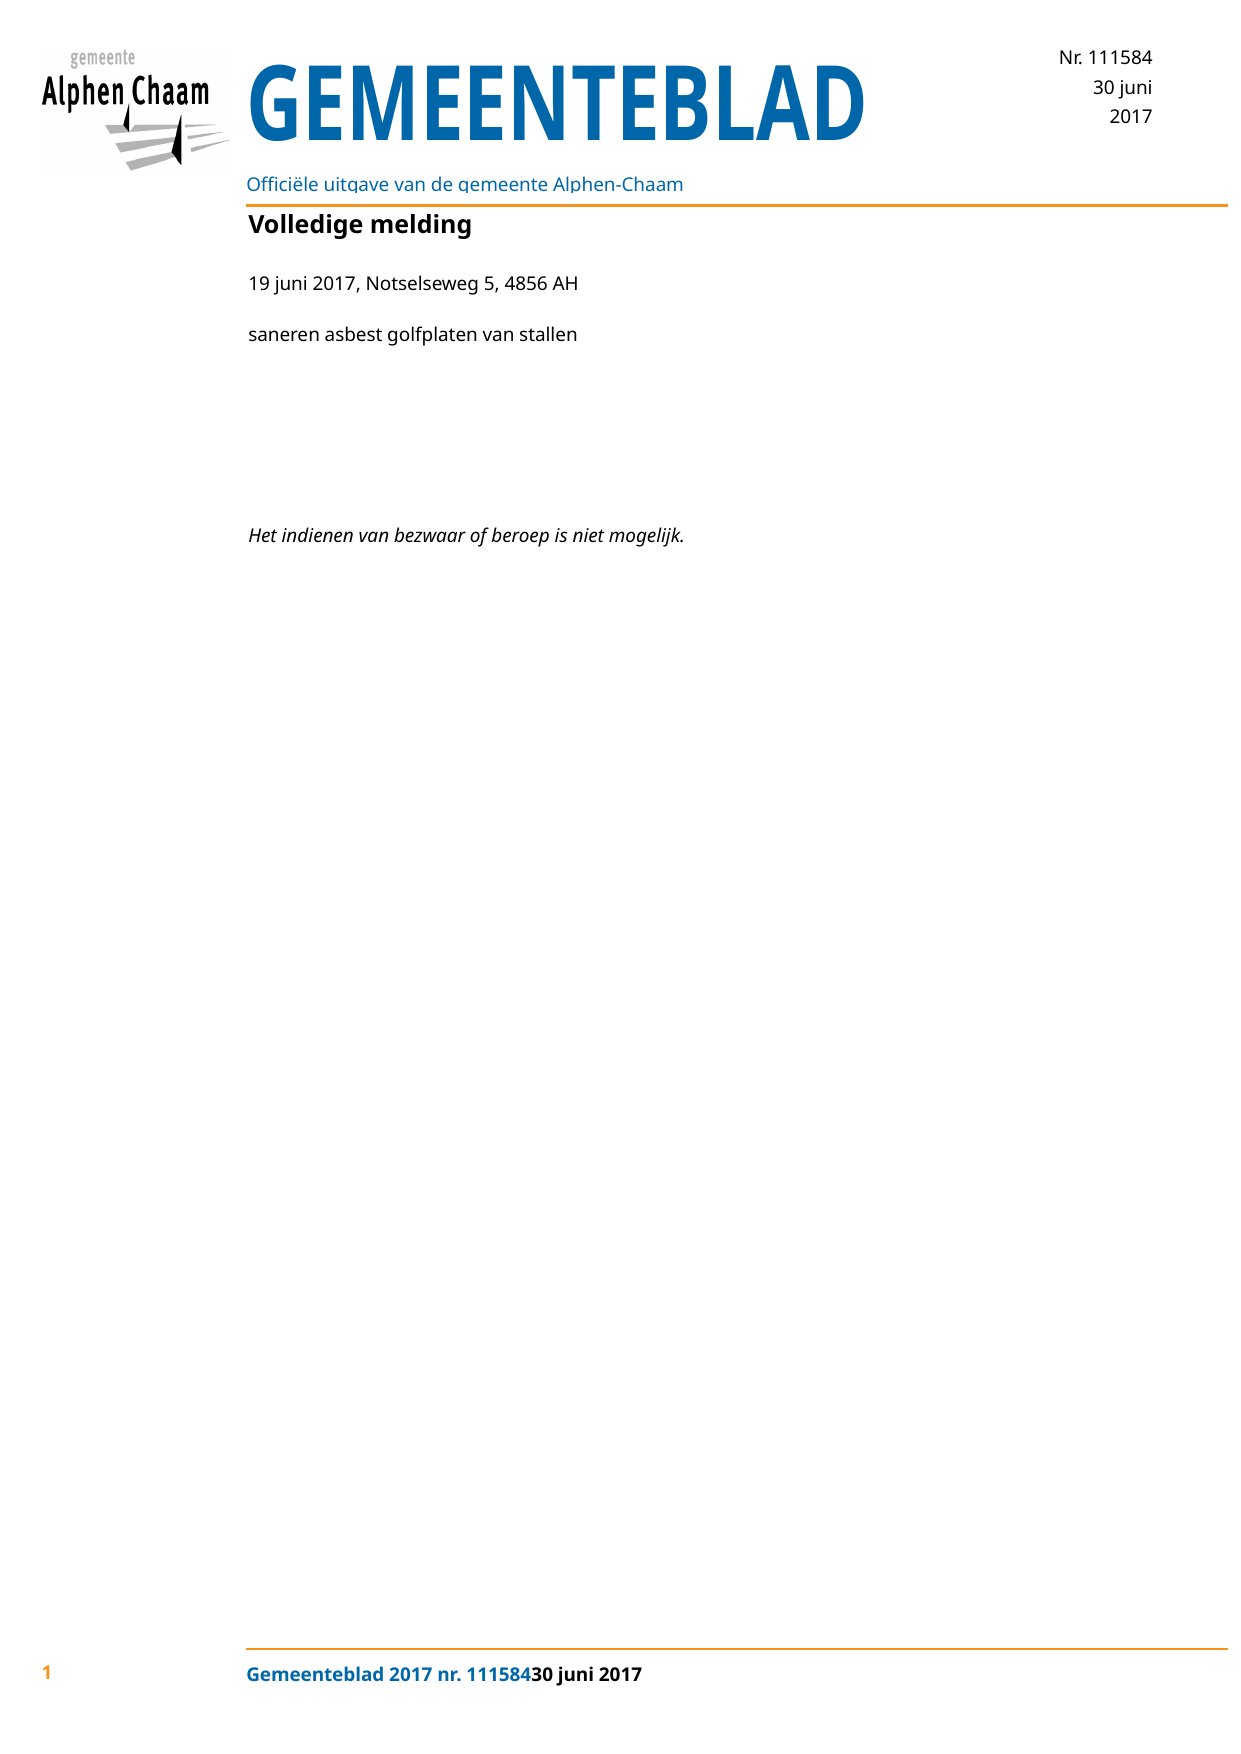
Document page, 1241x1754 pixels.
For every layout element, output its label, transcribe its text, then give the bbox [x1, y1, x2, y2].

text Het indienen van bezwaar of beroep is niet mogelijk. [248, 522, 1152, 548]
text saneren asbest golfplaten van stallen [248, 321, 1152, 346]
picture [41, 47, 231, 172]
text Volledige melding [248, 207, 1152, 241]
text 19 juni 2017, Notselseweg 5, 4856 AH [248, 270, 1152, 296]
